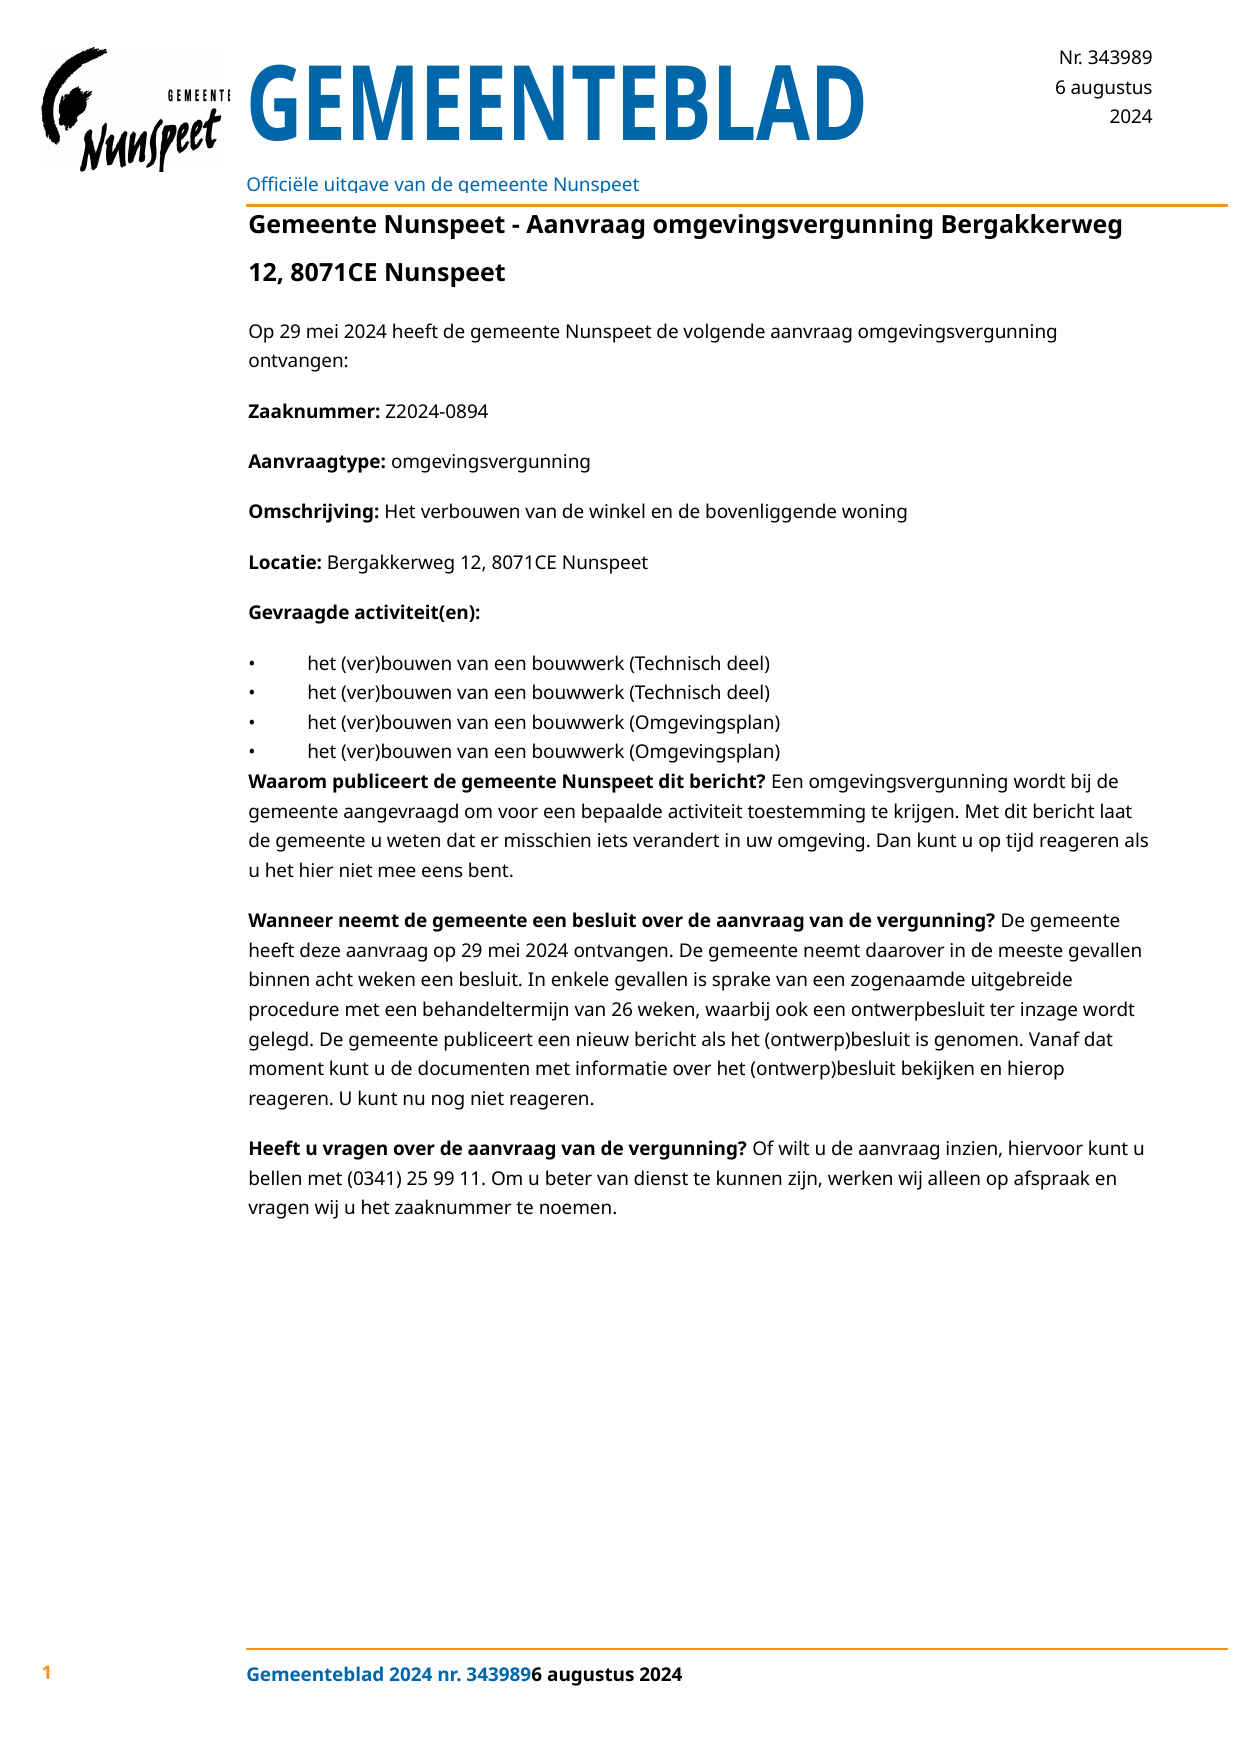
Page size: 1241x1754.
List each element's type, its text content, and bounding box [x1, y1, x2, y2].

text Aanvraagtype: omgevingsvergunning [248, 448, 1152, 474]
text Gevraagde activiteit(en): [248, 599, 1152, 625]
text Locatie: Bergakkerweg 12, 8071CE Nunspeet [248, 549, 1152, 575]
picture [41, 47, 231, 172]
list het (ver)bouwen van een bouwwerk (Omgevingsplan) [248, 739, 1152, 764]
text Omschrijving: Het verbouwen van de winkel en de bovenliggende woning [248, 499, 1152, 524]
text Zaaknummer: Z2024-0894 [248, 398, 1152, 424]
text Op 29 mei 2024 heeft de gemeente Nunspeet de volgende aanvraag omgevingsvergunning ontvangen: [248, 318, 1152, 373]
list het (ver)bouwen van een bouwwerk (Technisch deel) [248, 650, 1152, 676]
text Gemeente Nunspeet - Aanvraag omgevingsvergunning Bergakkerweg 12, 8071CE Nunspeet [248, 207, 1152, 288]
list het (ver)bouwen van een bouwwerk (Omgevingsplan) [248, 709, 1152, 735]
text Waarom publiceert de gemeente Nunspeet dit bericht? Een omgevingsvergunning wordt bij de gemeente aangevraagd om voor een bepaalde activiteit toestemming te krijgen. Met dit bericht laat de gemeente u weten dat er misschien iets verandert in uw omgeving. Dan kunt u op tijd reageren als u het hier niet mee eens bent. [248, 768, 1152, 883]
text Heeft u vragen over de aanvraag van de vergunning? Of wilt u de aanvraag inzien, hiervoor kunt u bellen met (0341) 25 99 11. Om u beter van dienst te kunnen zijn, werken wij alleen op afspraak en vragen wij u het zaaknummer te noemen. [248, 1135, 1152, 1220]
text Wanneer neemt de gemeente een besluit over de aanvraag van de vergunning? De gemeente heeft deze aanvraag op 29 mei 2024 ontvangen. De gemeente neemt daarover in de meeste gevallen binnen acht weken een besluit. In enkele gevallen is sprake van een zogenaamde uitgebreide procedure met een behandeltermijn van 26 weken, waarbij ook een ontwerpbesluit ter inzage wordt gelegd. De gemeente publiceert een nieuw bericht als het (ontwerp)besluit is genomen. Vanaf dat moment kunt u de documenten met informatie over het (ontwerp)besluit bekijken en hierop reageren. U kunt nu nog niet reageren. [248, 907, 1152, 1111]
list het (ver)bouwen van een bouwwerk (Technisch deel) [248, 679, 1152, 705]
